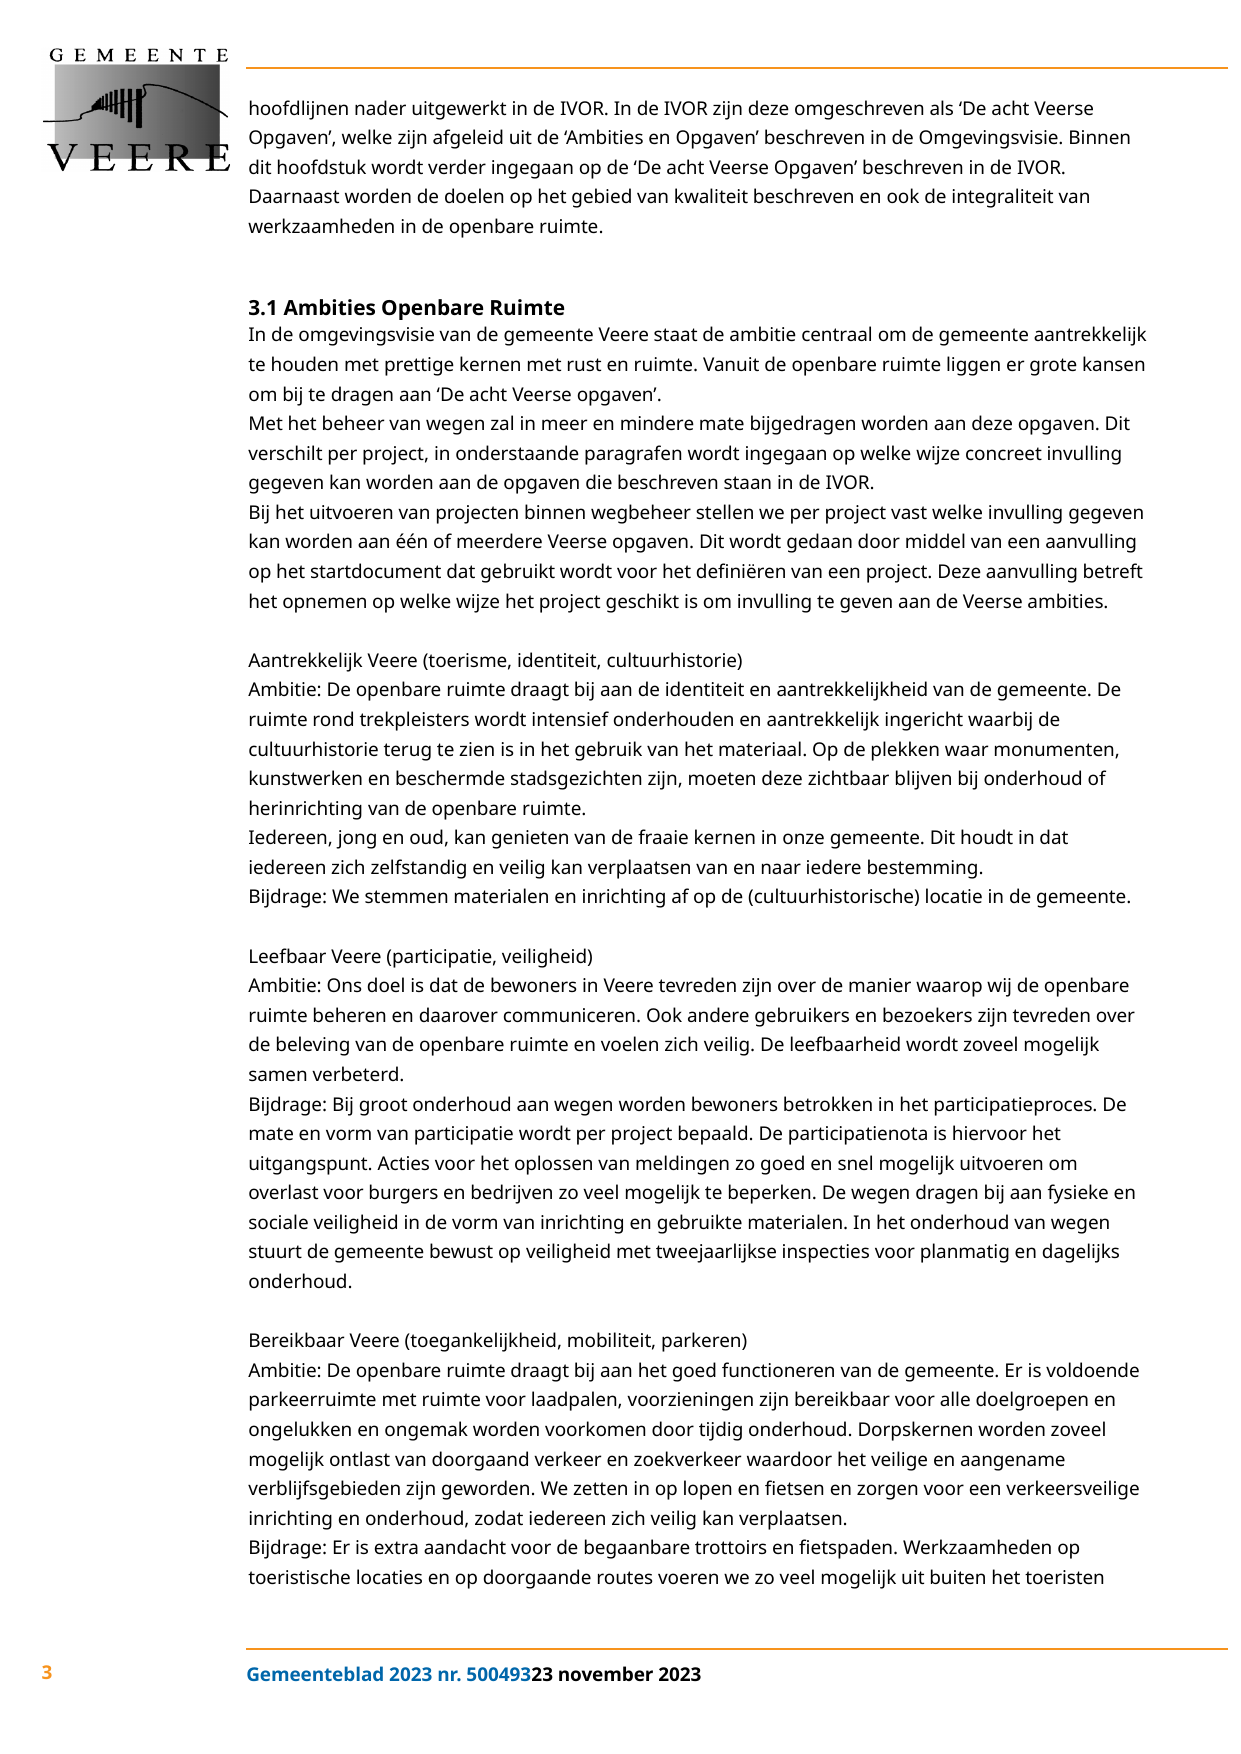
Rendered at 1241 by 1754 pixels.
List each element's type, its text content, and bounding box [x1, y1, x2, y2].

text Ambitie: De openbare ruimte draagt bij aan het goed functioneren van de gemeente. Er is voldoende parkeerruimte met ruimte voor laadpalen, voorzieningen zijn bereikbaar voor alle doelgroepen en ongelukken en ongemak worden voorkomen door tijdig onderhoud. Dorpskernen worden zoveel mogelijk ontlast van doorgaand verkeer en zoekverkeer waardoor het veilige en aangename verblijfsgebieden zijn geworden. We zetten in op lopen en fietsen en zorgen voor een verkeersveilige inrichting en onderhoud, zodat iedereen zich veilig kan verplaatsen. [248, 1357, 1152, 1531]
text Bereikbaar Veere (toegankelijkheid, mobiliteit, parkeren) [248, 1327, 1152, 1353]
text Leefbaar Veere (participatie, veiligheid) [248, 943, 1152, 968]
text Bijdrage: Er is extra aandacht voor de begaanbare trottoirs en fietspaden. Werkzaamheden op toeristische locaties en op doorgaande routes voeren we zo veel mogelijk uit buiten het toeristen [248, 1534, 1152, 1590]
text Iedereen, jong en oud, kan genieten van de fraaie kernen in onze gemeente. Dit houdt in dat iedereen zich zelfstandig en veilig kan verplaatsen van en naar iedere bestemming. [248, 824, 1152, 880]
text Bijdrage: Bij groot onderhoud aan wegen worden bewoners betrokken in het participatieproces. De mate en vorm van participatie wordt per project bepaald. De participatienota is hiervoor het uitgangspunt. Acties voor het oplossen van meldingen zo goed en snel mogelijk uitvoeren om overlast voor burgers en bedrijven zo veel mogelijk te beperken. De wegen dragen bij aan fysieke en sociale veiligheid in de vorm van inrichting en gebruikte materialen. In het onderhoud van wegen stuurt de gemeente bewust op veiligheid met tweejaarlijkse inspecties voor planmatig en dagelijks onderhoud. [248, 1091, 1152, 1294]
text 3.1 Ambities Openbare Ruimte [248, 293, 1152, 322]
text Bij het uitvoeren van projecten binnen wegbeheer stellen we per project vast welke invulling gegeven kan worden aan één of meerdere Veerse opgaven. Dit wordt gedaan door middel van een aanvulling op het startdocument dat gebruikt wordt voor het definiëren van een project. Deze aanvulling betreft het opnemen op welke wijze het project geschikt is om invulling te geven aan de Veerse ambities. [248, 499, 1152, 613]
text In de omgevingsvisie van de gemeente Veere staat de ambitie centraal om de gemeente aantrekkelijk te houden met prettige kernen met rust en ruimte. Vanuit de openbare ruimte liggen er grote kansen om bij te dragen aan ‘De acht Veerse opgaven’. [248, 322, 1152, 406]
text hoofdlijnen nader uitgewerkt in de IVOR. In de IVOR zijn deze omgeschreven als ‘De acht Veerse Opgaven’, welke zijn afgeleid uit de ‘Ambities en Opgaven’ beschreven in de Omgevingsvisie. Binnen dit hoofdstuk wordt verder ingegaan op de ‘De acht Veerse Opgaven’ beschreven in de IVOR. Daarnaast worden de doelen op het gebied van kwaliteit beschreven en ook de integraliteit van werkzaamheden in de openbare ruimte. [248, 95, 1152, 239]
picture [41, 47, 231, 172]
text Ambitie: De openbare ruimte draagt bij aan de identiteit en aantrekkelijkheid van de gemeente. De ruimte rond trekpleisters wordt intensief onderhouden en aantrekkelijk ingericht waarbij de cultuurhistorie terug te zien is in het gebruik van het materiaal. Op de plekken waar monumenten, kunstwerken en beschermde stadsgezichten zijn, moeten deze zichtbaar blijven bij onderhoud of herinrichting van de openbare ruimte. [248, 677, 1152, 821]
text Met het beheer van wegen zal in meer en mindere mate bijgedragen worden aan deze opgaven. Dit verschilt per project, in onderstaande paragrafen wordt ingegaan op welke wijze concreet invulling gegeven kan worden aan de opgaven die beschreven staan in de IVOR. [248, 410, 1152, 495]
text Ambitie: Ons doel is dat de bewoners in Veere tevreden zijn over de manier waarop wij de openbare ruimte beheren en daarover communiceren. Ook andere gebruikers en bezoekers zijn tevreden over de beleving van de openbare ruimte en voelen zich veilig. De leefbaarheid wordt zoveel mogelijk samen verbeterd. [248, 972, 1152, 1087]
text Bijdrage: We stemmen materialen en inrichting af op de (cultuurhistorische) locatie in de gemeente. [248, 884, 1152, 909]
text Aantrekkelijk Veere (toerisme, identiteit, cultuurhistorie) [248, 647, 1152, 673]
